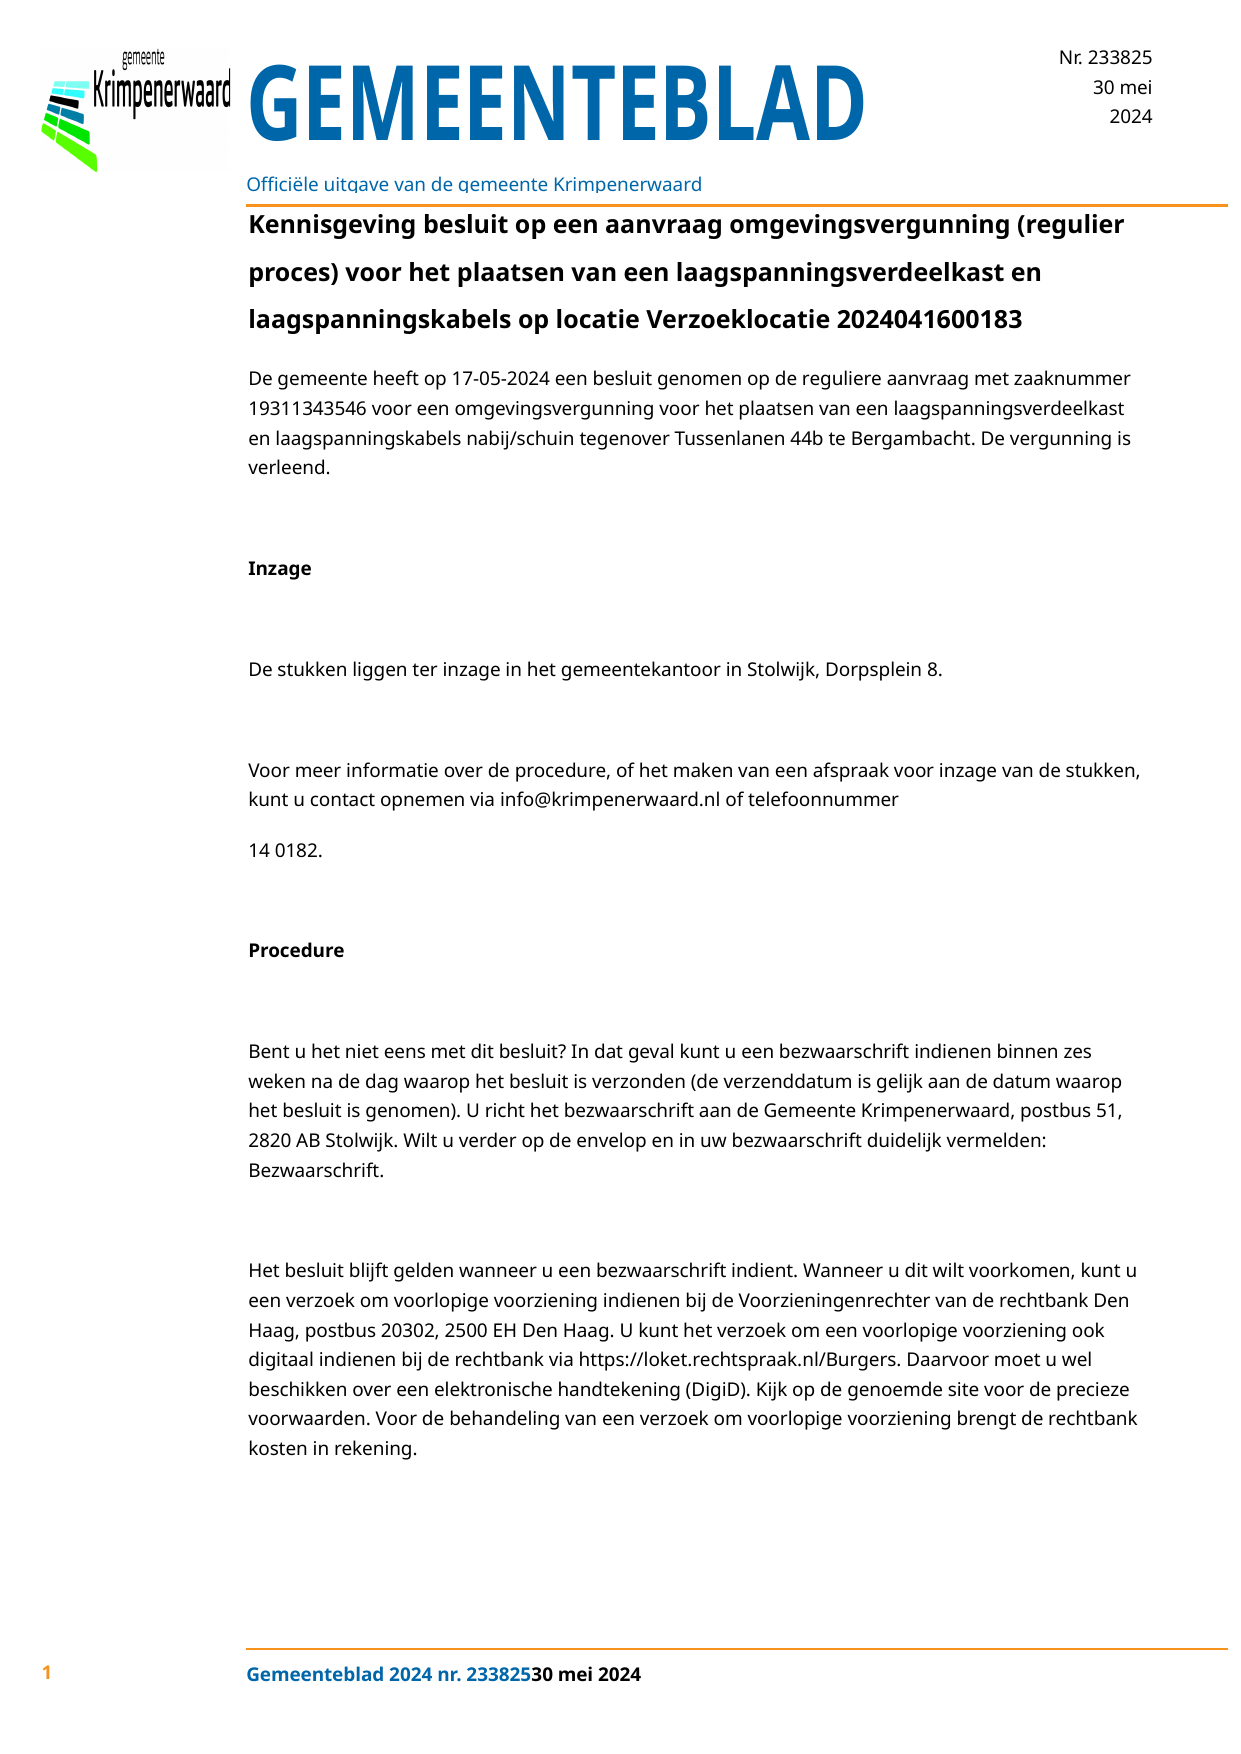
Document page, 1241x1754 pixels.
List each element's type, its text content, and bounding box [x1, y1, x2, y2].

text De stukken liggen ter inzage in het gemeentekantoor in Stolwijk, Dorpsplein 8. [248, 656, 1152, 682]
text Voor meer informatie over de procedure, of het maken van een afspraak voor inzage van de stukken, kunt u contact opnemen via info@krimpenerwaard.nl of telefoonnummer [248, 757, 1152, 812]
text 14 0182. [248, 837, 1152, 862]
text Kennisgeving besluit op een aanvraag omgevingsvergunning (regulier proces) voor het plaatsen van een laagspanningsverdeelkast en laagspanningskabels op locatie Verzoeklocatie 2024041600183 [248, 207, 1152, 336]
text De gemeente heeft op 17-05-2024 een besluit genomen op de reguliere aanvraag met zaaknummer 19311343546 voor een omgevingsvergunning voor het plaatsen van een laagspanningsverdeelkast en laagspanningskabels nabij/schuin tegenover Tussenlanen 44b te Bergambacht. De vergunning is verleend. [248, 366, 1152, 480]
text Procedure [248, 938, 1152, 963]
text Bent u het niet eens met dit besluit? In dat geval kunt u een bezwaarschrift indienen binnen zes weken na de dag waarop het besluit is verzonden (de verzenddatum is gelijk aan de datum waarop het besluit is genomen). U richt het bezwaarschrift aan de Gemeente Krimpenerwaard, postbus 51, 2820 AB Stolwijk. Wilt u verder op de envelop en in uw bezwaarschrift duidelijk vermelden: Bezwaarschrift. [248, 1038, 1152, 1182]
text Inzage [248, 555, 1152, 581]
text Het besluit blijft gelden wanneer u een bezwaarschrift indient. Wanneer u dit wilt voorkomen, kunt u een verzoek om voorlopige voorziening indienen bij de Voorzieningenrechter van de rechtbank Den Haag, postbus 20302, 2500 EH Den Haag. U kunt het verzoek om een voorlopige voorziening ook digitaal indienen bij de rechtbank via https://loket.rechtspraak.nl/Burgers. Daarvoor moet u wel beschikken over een elektronische handtekening (DigiD). Kijk op de genoemde site voor de precieze voorwaarden. Voor de behandeling van een verzoek om voorlopige voorziening brengt de rechtbank kosten in rekening. [248, 1258, 1152, 1461]
picture [41, 47, 231, 172]
